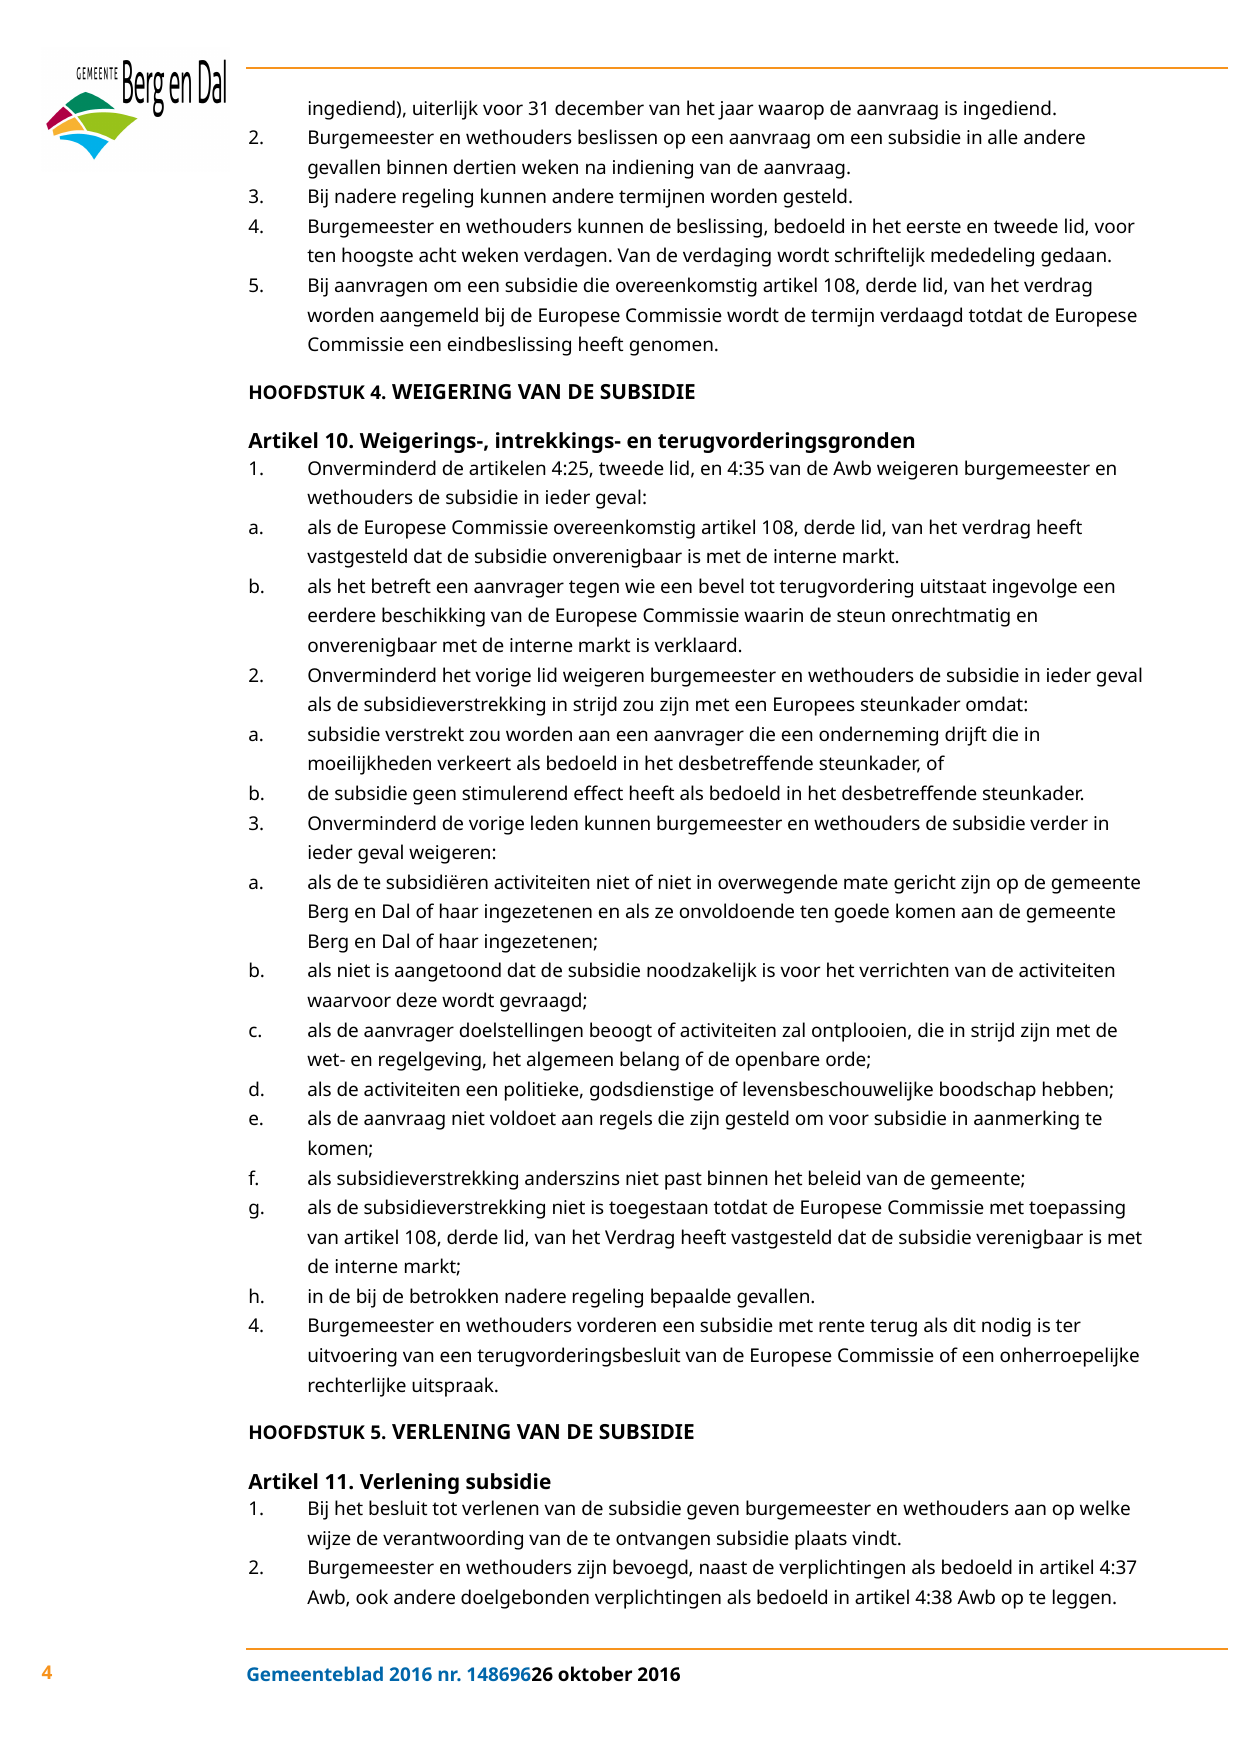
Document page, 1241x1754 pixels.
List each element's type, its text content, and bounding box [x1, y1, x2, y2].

list als de Europese Commissie overeenkomstig artikel 108, derde lid, van het verdrag heeft vastgesteld dat de subsidie onverenigbaar is met de interne markt. [248, 514, 1152, 569]
list Burgemeester en wethouders beslissen op een aanvraag om een subsidie in alle andere gevallen binnen dertien weken na indiening van de aanvraag. [248, 124, 1152, 180]
list Bij aanvragen om een subsidie die overeenkomstig artikel 108, derde lid, van het verdrag worden aangemeld bij de Europese Commissie wordt de termijn verdaagd totdat de Europese Commissie een eindbeslissing heeft genomen. [248, 272, 1152, 357]
list de subsidie geen stimulerend effect heeft als bedoeld in het desbetreffende steunkader. [248, 780, 1152, 806]
picture [41, 47, 231, 172]
list als de subsidieverstrekking niet is toegestaan totdat de Europese Commissie met toepassing van artikel 108, derde lid, van het Verdrag heeft vastgesteld dat de subsidie verenigbaar is met de interne markt; [248, 1194, 1152, 1279]
list als de activiteiten een politieke, godsdienstige of levensbeschouwelijke boodschap hebben; [248, 1076, 1152, 1102]
list als de aanvraag niet voldoet aan regels die zijn gesteld om voor subsidie in aanmerking te komen; [248, 1106, 1152, 1161]
list als het betreft een aanvrager tegen wie een bevel tot terugvordering uitstaat ingevolge een eerdere beschikking van de Europese Commissie waarin de steun onrechtmatig en onverenigbaar met de interne markt is verklaard. [248, 573, 1152, 658]
text HOOFDSTUK 4. WEIGERING VAN DE SUBSIDIE [248, 377, 1152, 406]
list Burgemeester en wethouders vorderen een subsidie met rente terug als dit nodig is ter uitvoering van een terugvorderingsbesluit van de Europese Commissie of een onherroepelijke rechterlijke uitspraak. [248, 1313, 1152, 1398]
list Burgemeester en wethouders kunnen de beslissing, bedoeld in het eerste en tweede lid, voor ten hoogste acht weken verdagen. Van de verdaging wordt schriftelijk mededeling gedaan. [248, 213, 1152, 268]
text HOOFDSTUK 5. VERLENING VAN DE SUBSIDIE [248, 1417, 1152, 1446]
list als niet is aangetoond dat de subsidie noodzakelijk is voor het verrichten van de activiteiten waarvoor deze wordt gevraagd; [248, 958, 1152, 1013]
list als subsidieverstrekking anderszins niet past binnen het beleid van de gemeente; [248, 1165, 1152, 1191]
text Artikel 10. Weigerings-, intrekkings- en terugvorderingsgronden [248, 426, 1152, 455]
list Onverminderd de vorige leden kunnen burgemeester en wethouders de subsidie verder in ieder geval weigeren: [248, 810, 1152, 865]
list Onverminderd de artikelen 4:25, tweede lid, en 4:35 van de Awb weigeren burgemeester en wethouders de subsidie in ieder geval: [248, 455, 1152, 510]
list als de aanvrager doelstellingen beoogt of activiteiten zal ontplooien, die in strijd zijn met de wet- en regelgeving, het algemeen belang of de openbare orde; [248, 1017, 1152, 1072]
list als de te subsidiëren activiteiten niet of niet in overwegende mate gericht zijn op de gemeente Berg en Dal of haar ingezetenen en als ze onvoldoende ten goede komen aan de gemeente Berg en Dal of haar ingezetenen; [248, 869, 1152, 954]
text Artikel 11. Verlening subsidie [248, 1467, 1152, 1495]
list ingediend), uiterlijk voor 31 december van het jaar waarop de aanvraag is ingediend. [248, 95, 1152, 121]
list Bij nadere regeling kunnen andere termijnen worden gesteld. [248, 183, 1152, 209]
list Onverminderd het vorige lid weigeren burgemeester en wethouders de subsidie in ieder geval als de subsidieverstrekking in strijd zou zijn met een Europees steunkader omdat: [248, 662, 1152, 717]
list subsidie verstrekt zou worden aan een aanvrager die een onderneming drijft die in moeilijkheden verkeert als bedoeld in het desbetreffende steunkader, of [248, 721, 1152, 776]
list Burgemeester en wethouders zijn bevoegd, naast de verplichtingen als bedoeld in artikel 4:37 Awb, ook andere doelgebonden verplichtingen als bedoeld in artikel 4:38 Awb op te leggen. [248, 1554, 1152, 1610]
list Bij het besluit tot verlenen van de subsidie geven burgemeester en wethouders aan op welke wijze de verantwoording van de te ontvangen subsidie plaats vindt. [248, 1495, 1152, 1551]
list in de bij de betrokken nadere regeling bepaalde gevallen. [248, 1283, 1152, 1309]
